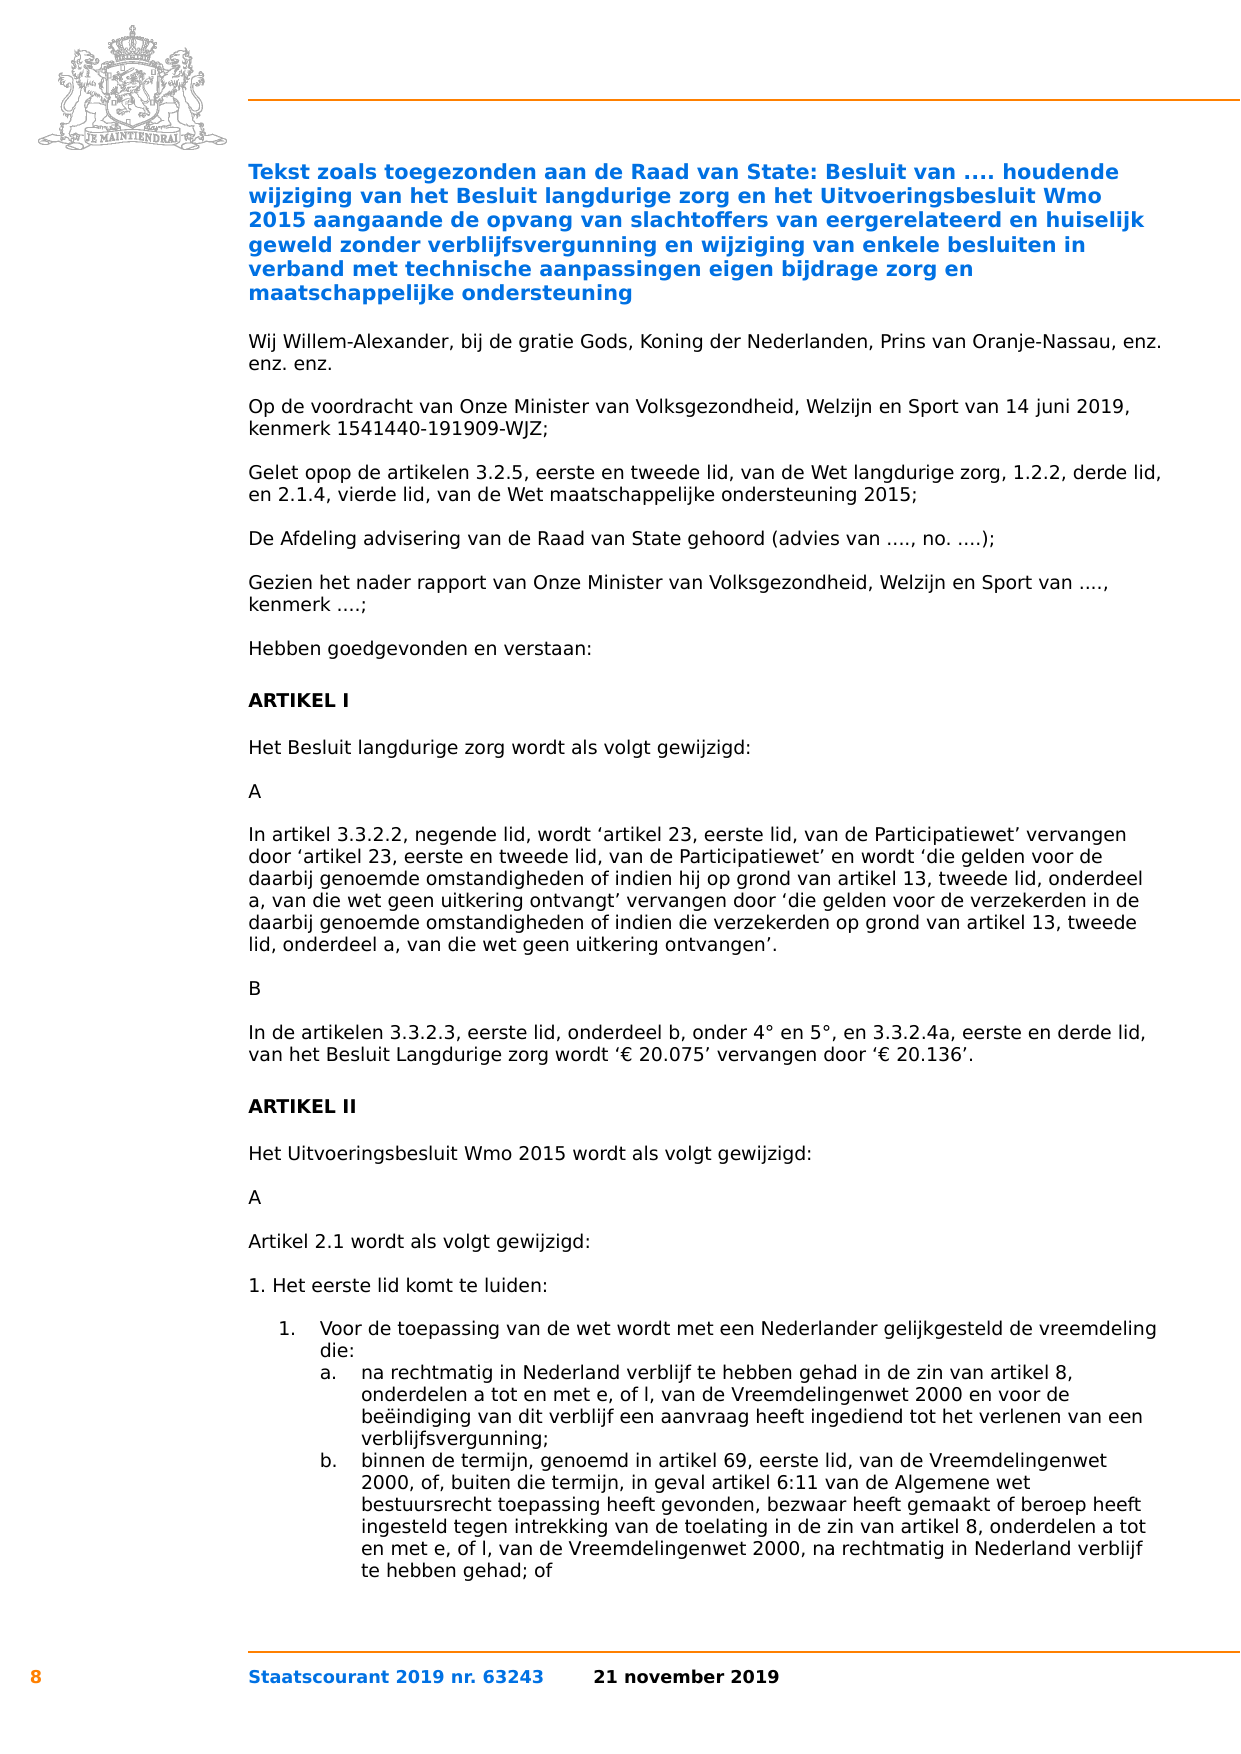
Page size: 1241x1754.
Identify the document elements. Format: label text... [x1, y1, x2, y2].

text In artikel 3.3.2.2, negende lid, wordt ‘artikel 23, eerste lid, van de Participatiewet’ vervangen door ‘artikel 23, eerste en tweede lid, van de Participatiewet’ en wordt ‘die gelden voor de daarbij genoemde omstandigheden of indien hij op grond van artikel 13, tweede lid, onderdeel a, van die wet geen uitkering ontvangt’ vervangen door ‘die gelden voor de verzekerden in de daarbij genoemde omstandigheden of indien die verzekerden op grond van artikel 13, tweede lid, onderdeel a, van die wet geen uitkering ontvangen’. [248, 824, 1163, 956]
text Wij Willem-Alexander, bij de gratie Gods, Koning der Nederlanden, Prins van Oranje-Nassau, enz. enz. enz. [248, 331, 1163, 374]
text Artikel 2.1 wordt als volgt gewijzigd: [248, 1231, 1163, 1253]
text Gelet opop de artikelen 3.2.5, eerste en tweede lid, van de Wet langdurige zorg, 1.2.2, derde lid, en 2.1.4, vierde lid, van de Wet maatschappelijke ondersteuning 2015; [248, 462, 1163, 506]
text 1. Het eerste lid komt te luiden: [248, 1274, 1163, 1296]
text A [248, 1187, 1163, 1209]
text Het Besluit langdurige zorg wordt als volgt gewijzigd: [248, 737, 1163, 759]
text 1. Voor de toepassing van de wet wordt met een Nederlander gelijkgesteld de vreemdeling die: [278, 1318, 1163, 1362]
picture [38, 25, 227, 150]
text b. binnen de termijn, genoemd in artikel 69, eerste lid, van de Vreemdelingenwet 2000, of, buiten die termijn, in geval artikel 6:11 van de Algemene wet bestuursrecht toepassing heeft gevonden, bezwaar heeft gemaakt of beroep heeft ingesteld tegen intrekking van de toelating in de zin van artikel 8, onderdelen a tot en met e, of l, van de Vreemdelingenwet 2000, na rechtmatig in Nederland verblijf te hebben gehad; of [319, 1450, 1163, 1582]
text Hebben goedgevonden en verstaan: [248, 638, 1163, 660]
text Het Uitvoeringsbesluit Wmo 2015 wordt als volgt gewijzigd: [248, 1143, 1163, 1165]
subtitle ARTIKEL I [248, 690, 1163, 712]
subtitle Tekst zoals toegezonden aan de Raad van State: Besluit van .... houdende wijziging van het Besluit langdurige zorg en het Uitvoeringsbesluit Wmo 2015 aangaande de opvang van slachtoffers van eergerelateerd en huiselijk geweld zonder verblijfsvergunning en wijziging van enkele besluiten in verband met technische aanpassingen eigen bijdrage zorg en maatschappelijke ondersteuning [248, 160, 1163, 306]
text Gezien het nader rapport van Onze Minister van Volksgezondheid, Welzijn en Sport van ...., kenmerk ....; [248, 572, 1163, 616]
text a. na rechtmatig in Nederland verblijf te hebben gehad in de zin van artikel 8, onderdelen a tot en met e, of l, van de Vreemdelingenwet 2000 en voor de beëindiging van dit verblijf een aanvraag heeft ingediend tot het verlenen van een verblijfsvergunning; [319, 1362, 1163, 1450]
text De Afdeling advisering van de Raad van State gehoord (advies van ...., no. ....); [248, 528, 1163, 550]
text A [248, 781, 1163, 802]
text In de artikelen 3.3.2.3, eerste lid, onderdeel b, onder 4° en 5°, en 3.3.2.4a, eerste en derde lid, van het Besluit Langdurige zorg wordt ‘€ 20.075’ vervangen door ‘€ 20.136’. [248, 1022, 1163, 1066]
text Op de voordracht van Onze Minister van Volksgezondheid, Welzijn en Sport van 14 juni 2019, kenmerk 1541440-191909-WJZ; [248, 396, 1163, 440]
subtitle ARTIKEL II [248, 1096, 1163, 1118]
text B [248, 978, 1163, 1000]
